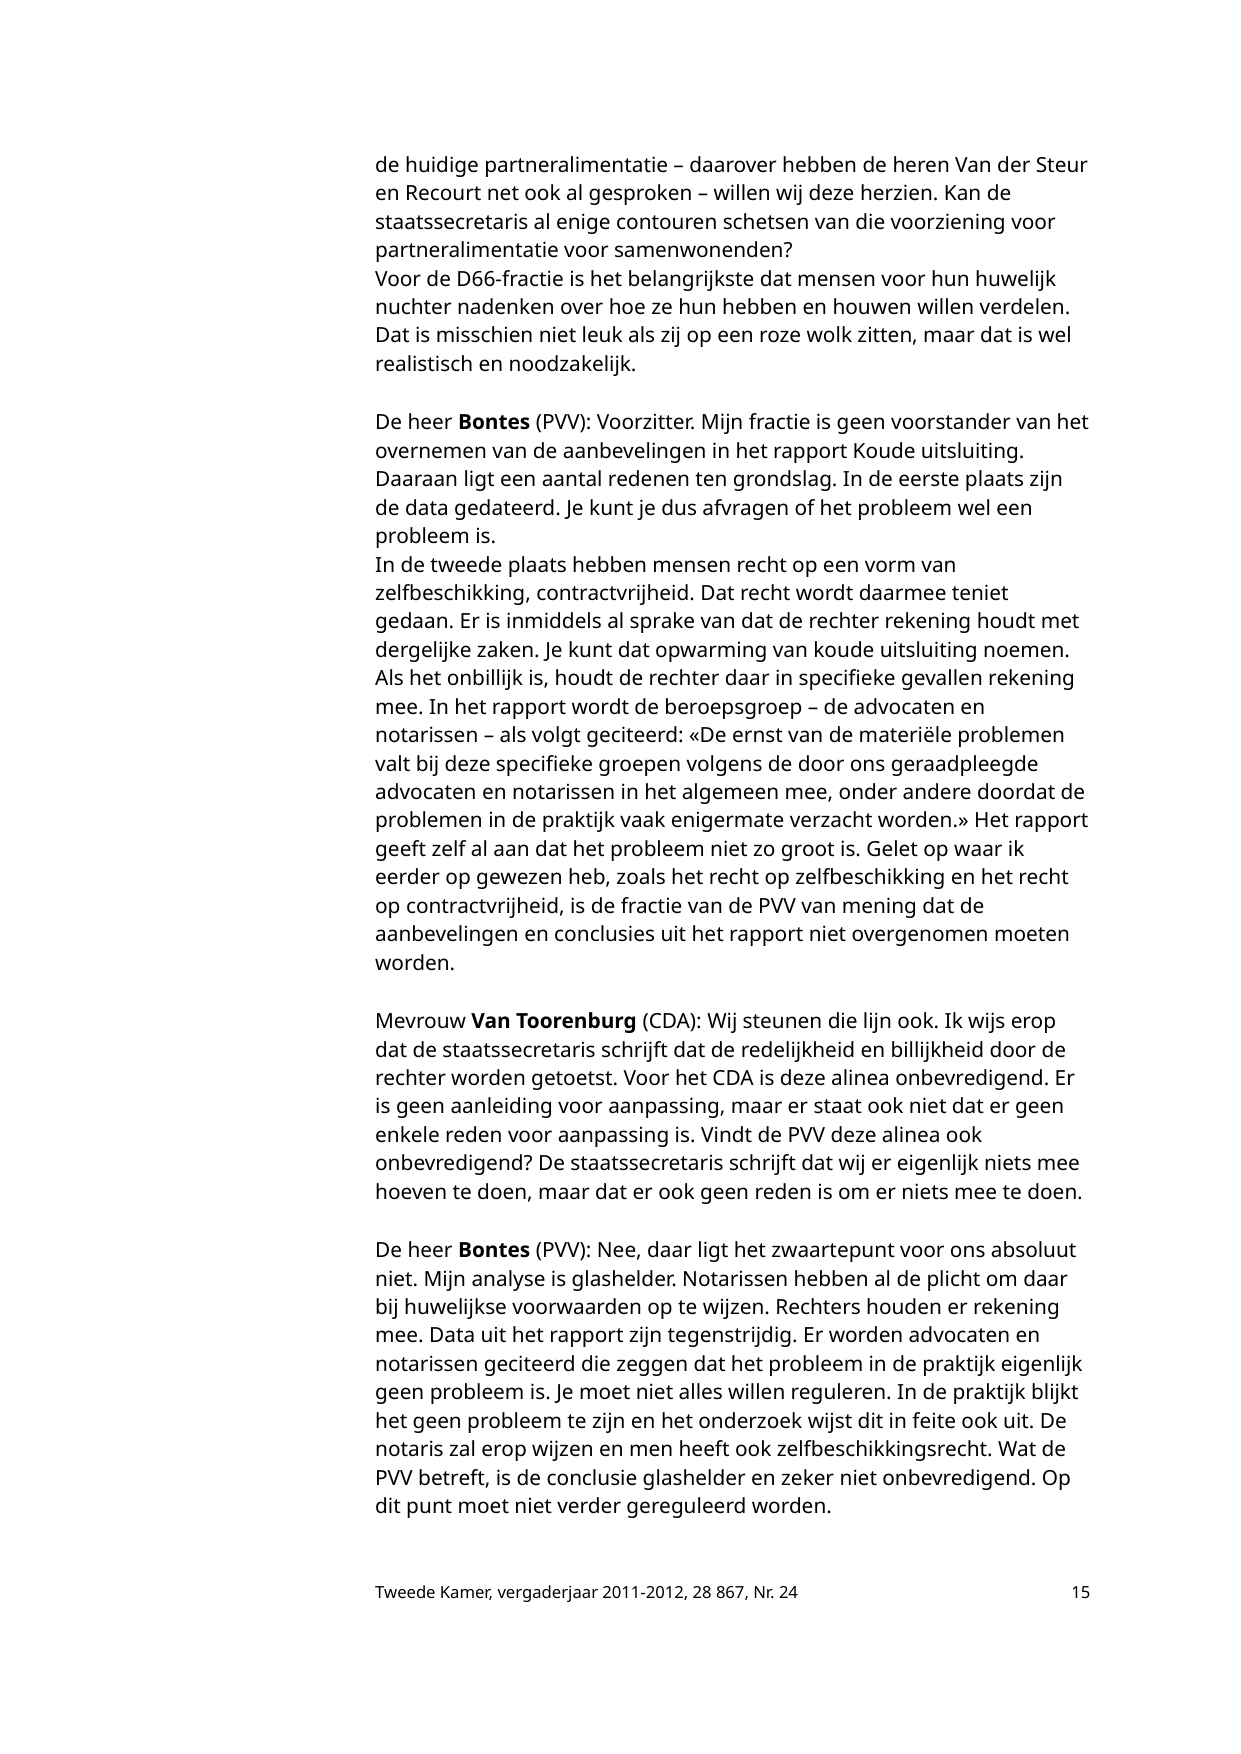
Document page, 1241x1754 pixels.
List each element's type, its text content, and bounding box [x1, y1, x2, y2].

text Voor de D66-fractie is het belangrijkste dat mensen voor hun huwelijk nuchter nadenken over hoe ze hun hebben en houwen willen verdelen. Dat is misschien niet leuk als zij op een roze wolk zitten, maar dat is wel realistisch en noodzakelijk. [375, 264, 1090, 377]
text Mevrouw Van Toorenburg (CDA): Wij steunen die lijn ook. Ik wijs erop dat de staatssecretaris schrijft dat de redelijkheid en billijkheid door de rechter worden getoetst. Voor het CDA is deze alinea onbevredigend. Er is geen aanleiding voor aanpassing, maar er staat ook niet dat er geen enkele reden voor aanpassing is. Vindt de PVV deze alinea ook onbevredigend? De staatssecretaris schrijft dat wij er eigenlijk niets mee hoeven te doen, maar dat er ook geen reden is om er niets mee te doen. [375, 1006, 1090, 1205]
text De heer Bontes (PVV): Nee, daar ligt het zwaartepunt voor ons absoluut niet. Mijn analyse is glashelder. Notarissen hebben al de plicht om daar bij huwelijkse voorwaarden op te wijzen. Rechters houden er rekening mee. Data uit het rapport zijn tegenstrijdig. Er worden advocaten en notarissen geciteerd die zeggen dat het probleem in de praktijk eigenlijk geen probleem is. Je moet niet alles willen reguleren. In de praktijk blijkt het geen probleem te zijn en het onderzoek wijst dit in feite ook uit. De notaris zal erop wijzen en men heeft ook zelfbeschikkingsrecht. Wat de PVV betreft, is de conclusie glashelder en zeker niet onbevredigend. Op dit punt moet niet verder gereguleerd worden. [375, 1235, 1090, 1520]
text De heer Bontes (PVV): Voorzitter. Mijn fractie is geen voorstander van het overnemen van de aanbevelingen in het rapport Koude uitsluiting. Daaraan ligt een aantal redenen ten grondslag. In de eerste plaats zijn de data gedateerd. Je kunt je dus afvragen of het probleem wel een probleem is. [375, 407, 1090, 550]
text de huidige partneralimentatie – daarover hebben de heren Van der Steur en Recourt net ook al gesproken – willen wij deze herzien. Kan de staatssecretaris al enige contouren schetsen van die voorziening voor partneralimentatie voor samenwonenden? [375, 150, 1090, 264]
text In de tweede plaats hebben mensen recht op een vorm van zelfbeschikking, contractvrijheid. Dat recht wordt daarmee teniet gedaan. Er is inmiddels al sprake van dat de rechter rekening houdt met dergelijke zaken. Je kunt dat opwarming van koude uitsluiting noemen. Als het onbillijk is, houdt de rechter daar in specifieke gevallen rekening mee. In het rapport wordt de beroepsgroep – de advocaten en notarissen – als volgt geciteerd: «De ernst van de materiële problemen valt bij deze specifieke groepen volgens de door ons geraadpleegde advocaten en notarissen in het algemeen mee, onder andere doordat de problemen in de praktijk vaak enigermate verzacht worden.» Het rapport geeft zelf al aan dat het probleem niet zo groot is. Gelet op waar ik eerder op gewezen heb, zoals het recht op zelfbeschikking en het recht op contractvrijheid, is de fractie van de PVV van mening dat de aanbevelingen en conclusies uit het rapport niet overgenomen moeten worden. [375, 550, 1090, 976]
